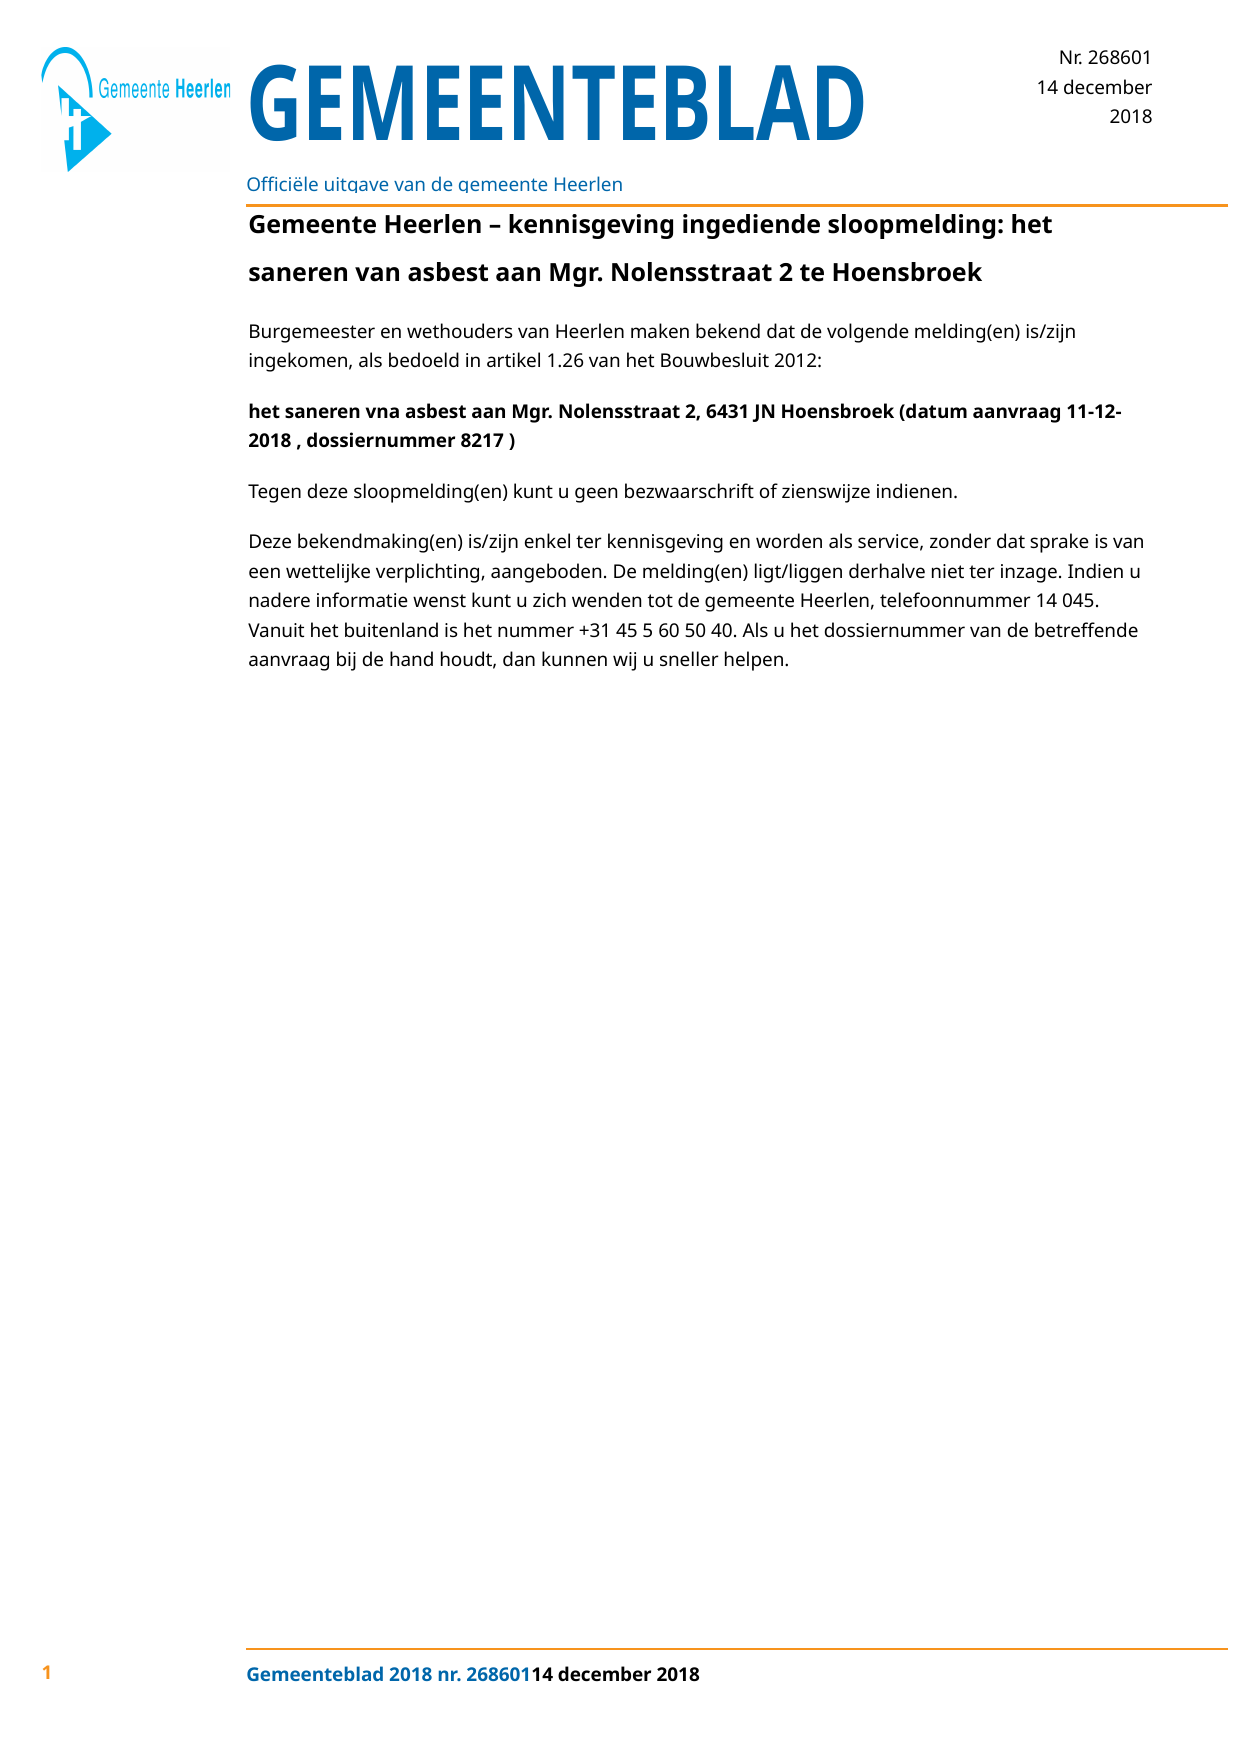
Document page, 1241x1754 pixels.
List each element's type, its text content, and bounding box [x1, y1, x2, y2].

text het saneren vna asbest aan Mgr. Nolensstraat 2, 6431 JN Hoensbroek (datum aanvraag 11-12-2018 , dossiernummer 8217 ) [248, 398, 1152, 453]
picture [41, 47, 231, 172]
text Burgemeester en wethouders van Heerlen maken bekend dat de volgende melding(en) is/zijn ingekomen, als bedoeld in artikel 1.26 van het Bouwbesluit 2012: [248, 318, 1152, 373]
text Deze bekendmaking(en) is/zijn enkel ter kennisgeving en worden als service, zonder dat sprake is van een wettelijke verplichting, aangeboden. De melding(en) ligt/liggen derhalve niet ter inzage. Indien u nadere informatie wenst kunt u zich wenden tot de gemeente Heerlen, telefoonnummer 14 045. Vanuit het buitenland is het nummer +31 45 5 60 50 40. Als u het dossiernummer van de betreffende aanvraag bij de hand houdt, dan kunnen wij u sneller helpen. [248, 528, 1152, 672]
text Tegen deze sloopmelding(en) kunt u geen bezwaarschrift of zienswijze indienen. [248, 478, 1152, 504]
text Gemeente Heerlen – kennisgeving ingediende sloopmelding: het saneren van asbest aan Mgr. Nolensstraat 2 te Hoensbroek [248, 207, 1152, 288]
picture [41, 47, 58, 70]
